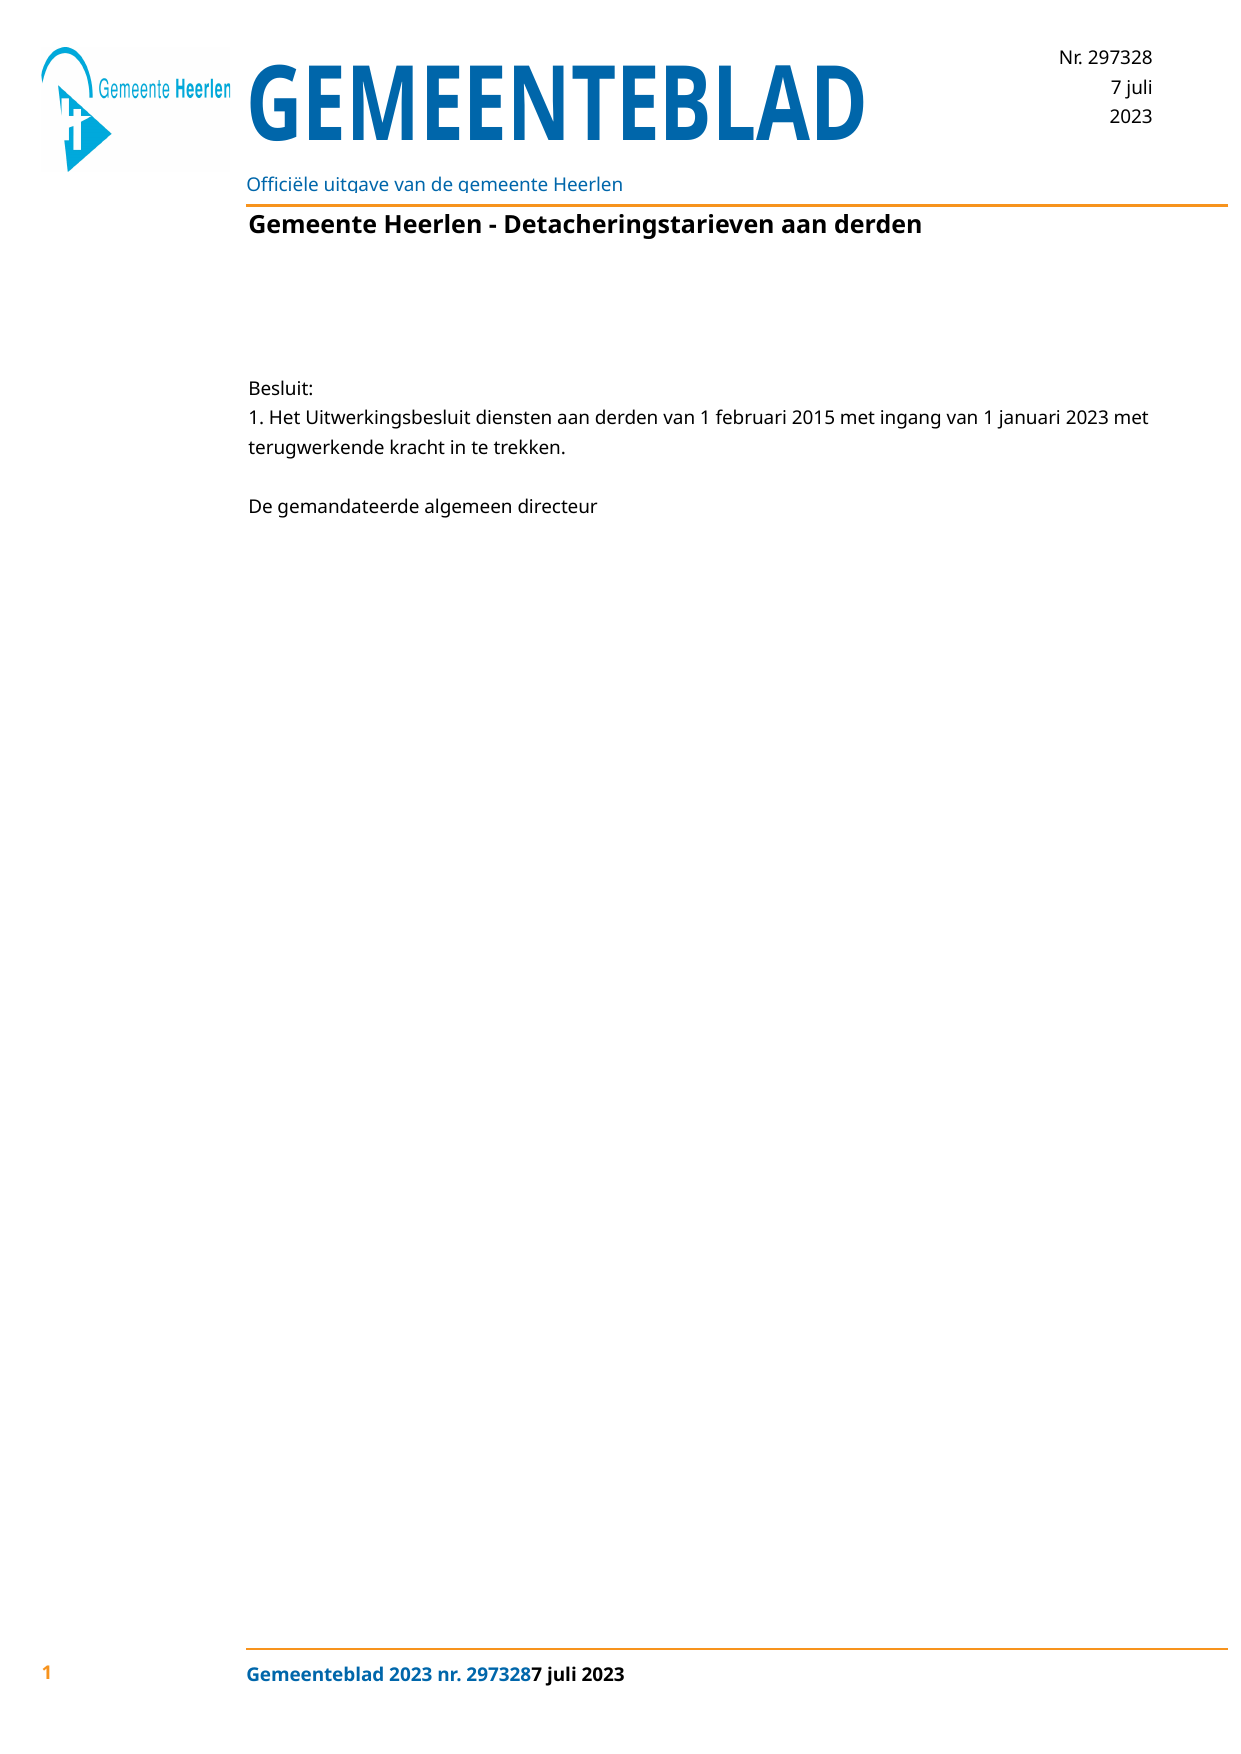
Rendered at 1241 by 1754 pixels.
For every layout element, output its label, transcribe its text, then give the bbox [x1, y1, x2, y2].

picture [41, 47, 59, 70]
picture [41, 47, 231, 172]
text Besluit: [248, 375, 1152, 401]
text 1. Het Uitwerkingsbesluit diensten aan derden van 1 februari 2015 met ingang van 1 januari 2023 met terugwerkende kracht in te trekken. [248, 404, 1152, 460]
text Gemeente Heerlen - Detacheringstarieven aan derden [248, 207, 1152, 241]
text De gemandateerde algemeen directeur [248, 493, 1152, 519]
